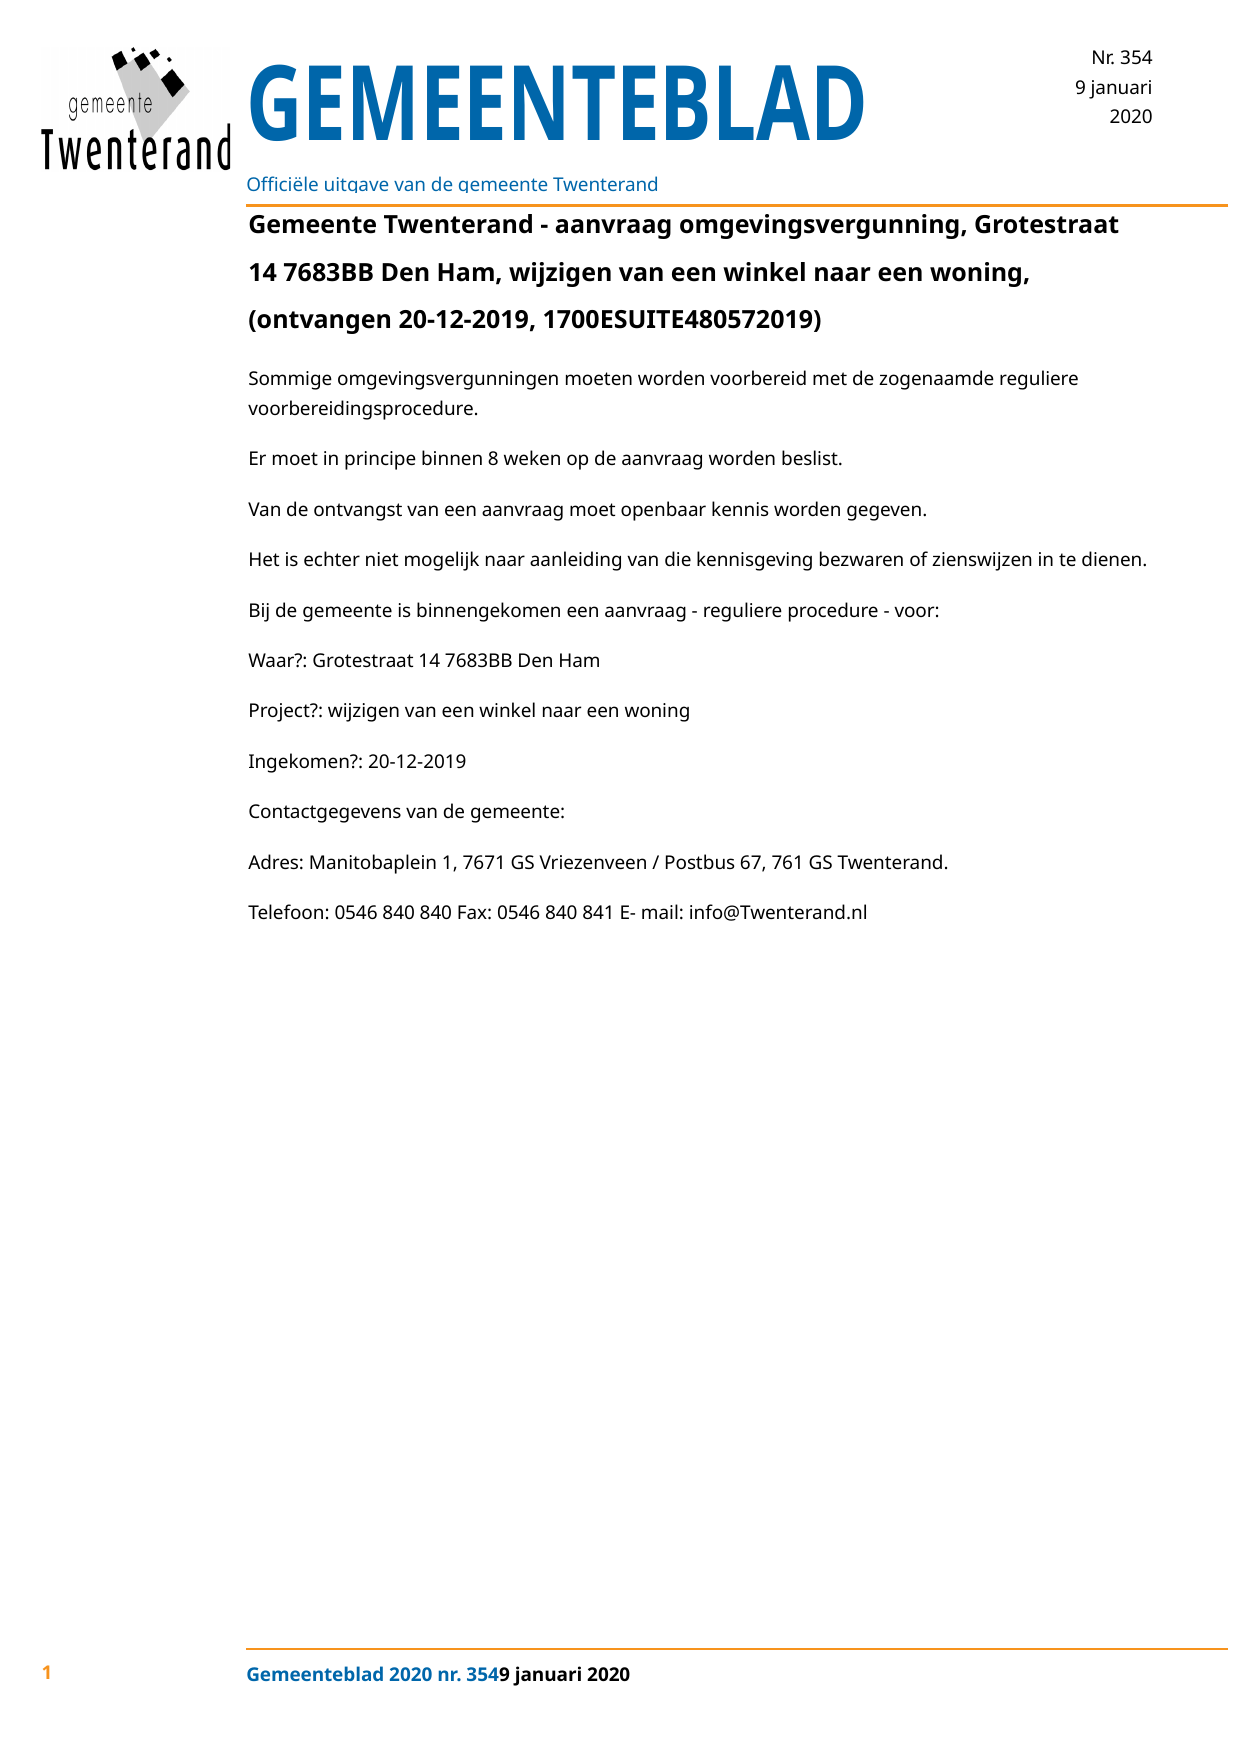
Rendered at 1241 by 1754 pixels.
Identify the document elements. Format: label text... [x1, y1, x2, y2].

text Gemeente Twenterand - aanvraag omgevingsvergunning, Grotestraat 14 7683BB Den Ham, wijzigen van een winkel naar een woning, (ontvangen 20-12-2019, 1700ESUITE480572019) [248, 207, 1152, 336]
text Telefoon: 0546 840 840 Fax: 0546 840 841 E- mail: info@Twenterand.nl [248, 899, 1152, 925]
text Contactgegevens van de gemeente: [248, 798, 1152, 824]
text Van de ontvangst van een aanvraag moet openbaar kennis worden gegeven. [248, 496, 1152, 522]
text Sommige omgevingsvergunningen moeten worden voorbereid met de zogenaamde reguliere voorbereidingsprocedure. [248, 366, 1152, 421]
text Adres: Manitobaplein 1, 7671 GS Vriezenveen / Postbus 67, 761 GS Twenterand. [248, 849, 1152, 874]
text Ingekomen?: 20-12-2019 [248, 748, 1152, 774]
text Er moet in principe binnen 8 weken op de aanvraag worden beslist. [248, 446, 1152, 471]
picture [41, 47, 231, 172]
text Waar?: Grotestraat 14 7683BB Den Ham [248, 647, 1152, 673]
text Het is echter niet mogelijk naar aanleiding van die kennisgeving bezwaren of zienswijzen in te dienen. [248, 546, 1152, 572]
text Project?: wijzigen van een winkel naar een woning [248, 698, 1152, 723]
text Bij de gemeente is binnengekomen een aanvraag - reguliere procedure - voor: [248, 597, 1152, 622]
